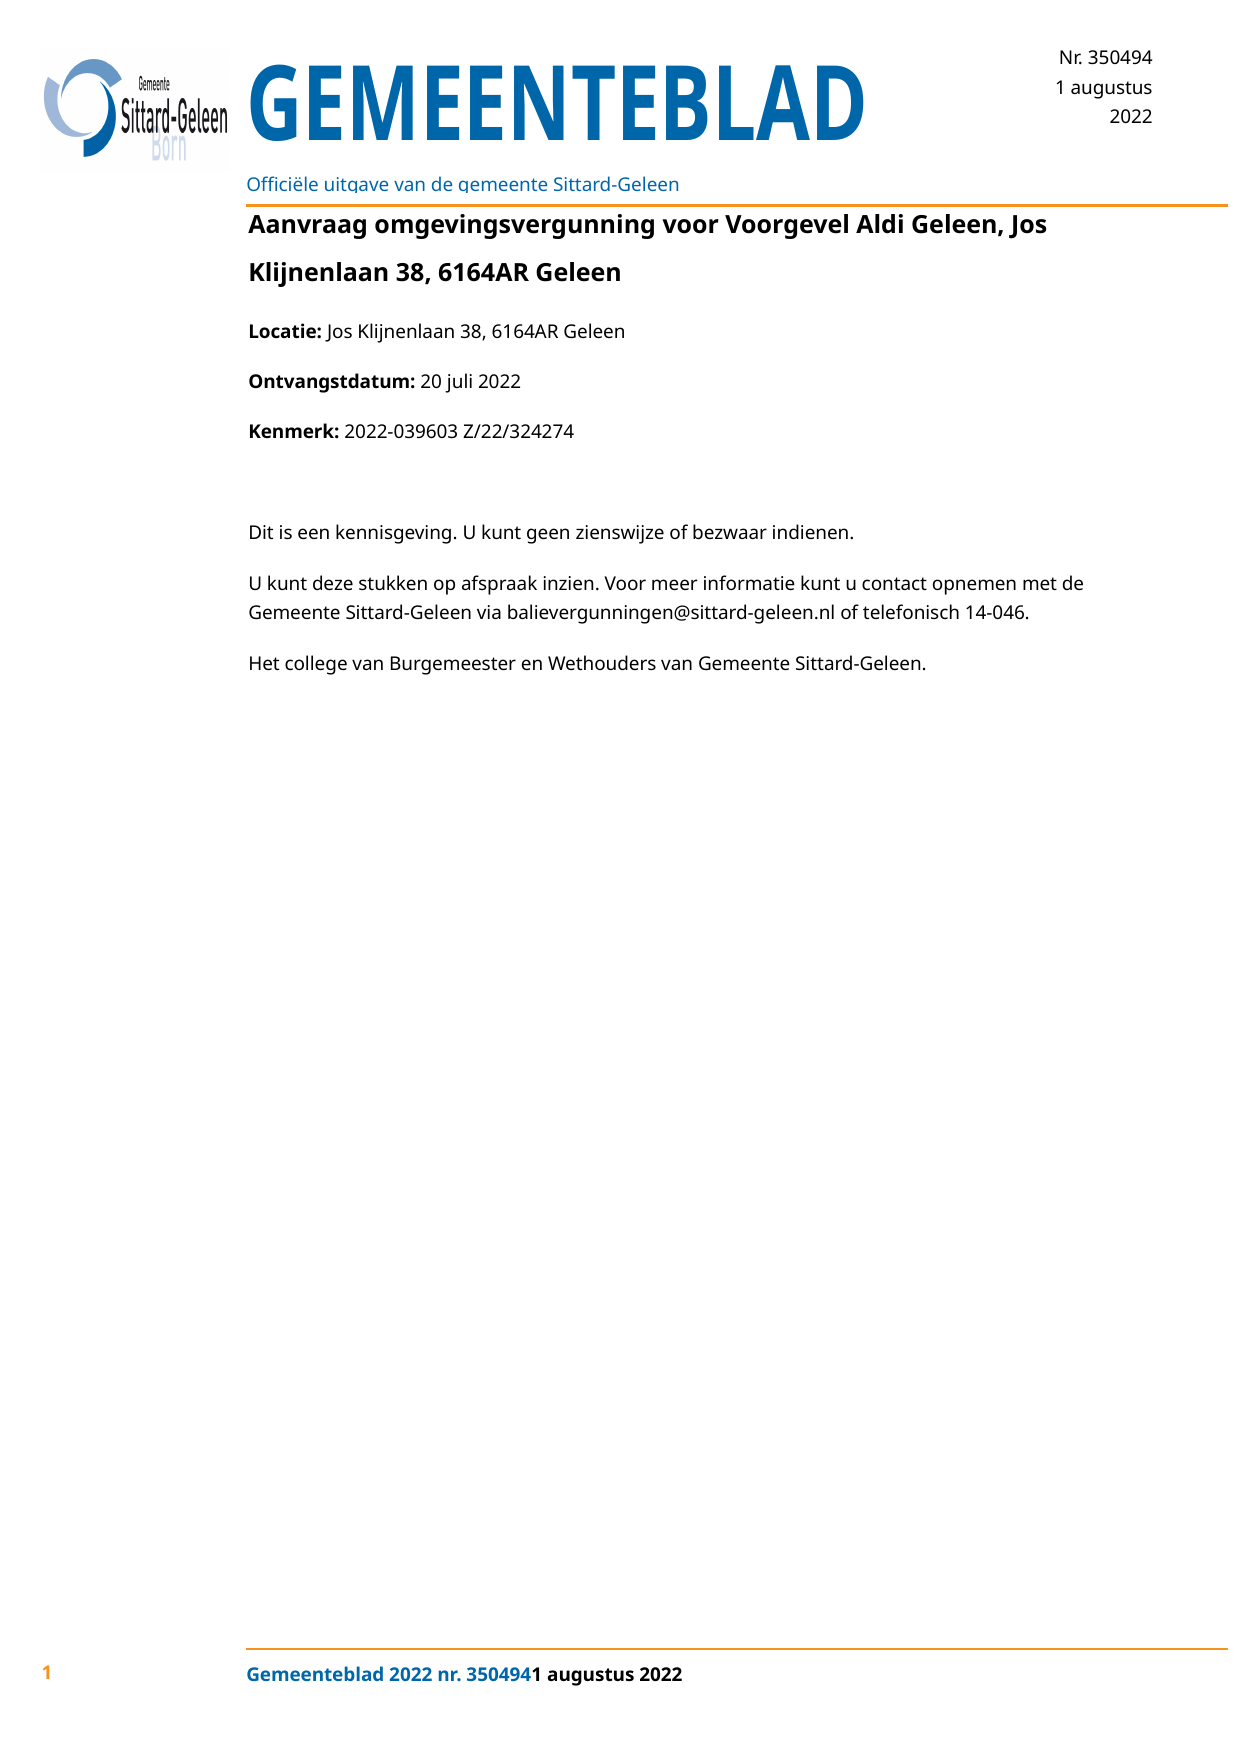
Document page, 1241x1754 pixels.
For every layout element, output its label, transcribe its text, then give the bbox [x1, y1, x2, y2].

picture [41, 47, 231, 172]
text Dit is een kennisgeving. U kunt geen zienswijze of bezwaar indienen. [248, 519, 1152, 545]
text U kunt deze stukken op afspraak inzien. Voor meer informatie kunt u contact opnemen met de Gemeente Sittard-Geleen via balievergunningen@sittard-geleen.nl of telefonisch 14-046. [248, 570, 1152, 625]
text Locatie: Jos Klijnenlaan 38, 6164AR Geleen [248, 318, 1152, 344]
text Het college van Burgemeester en Wethouders van Gemeente Sittard-Geleen. [248, 650, 1152, 676]
text Kenmerk: 2022-039603 Z/22/324274 [248, 419, 1152, 444]
text Aanvraag omgevingsvergunning voor Voorgevel Aldi Geleen, Jos Klijnenlaan 38, 6164AR Geleen [248, 207, 1152, 288]
text Ontvangstdatum: 20 juli 2022 [248, 368, 1152, 394]
